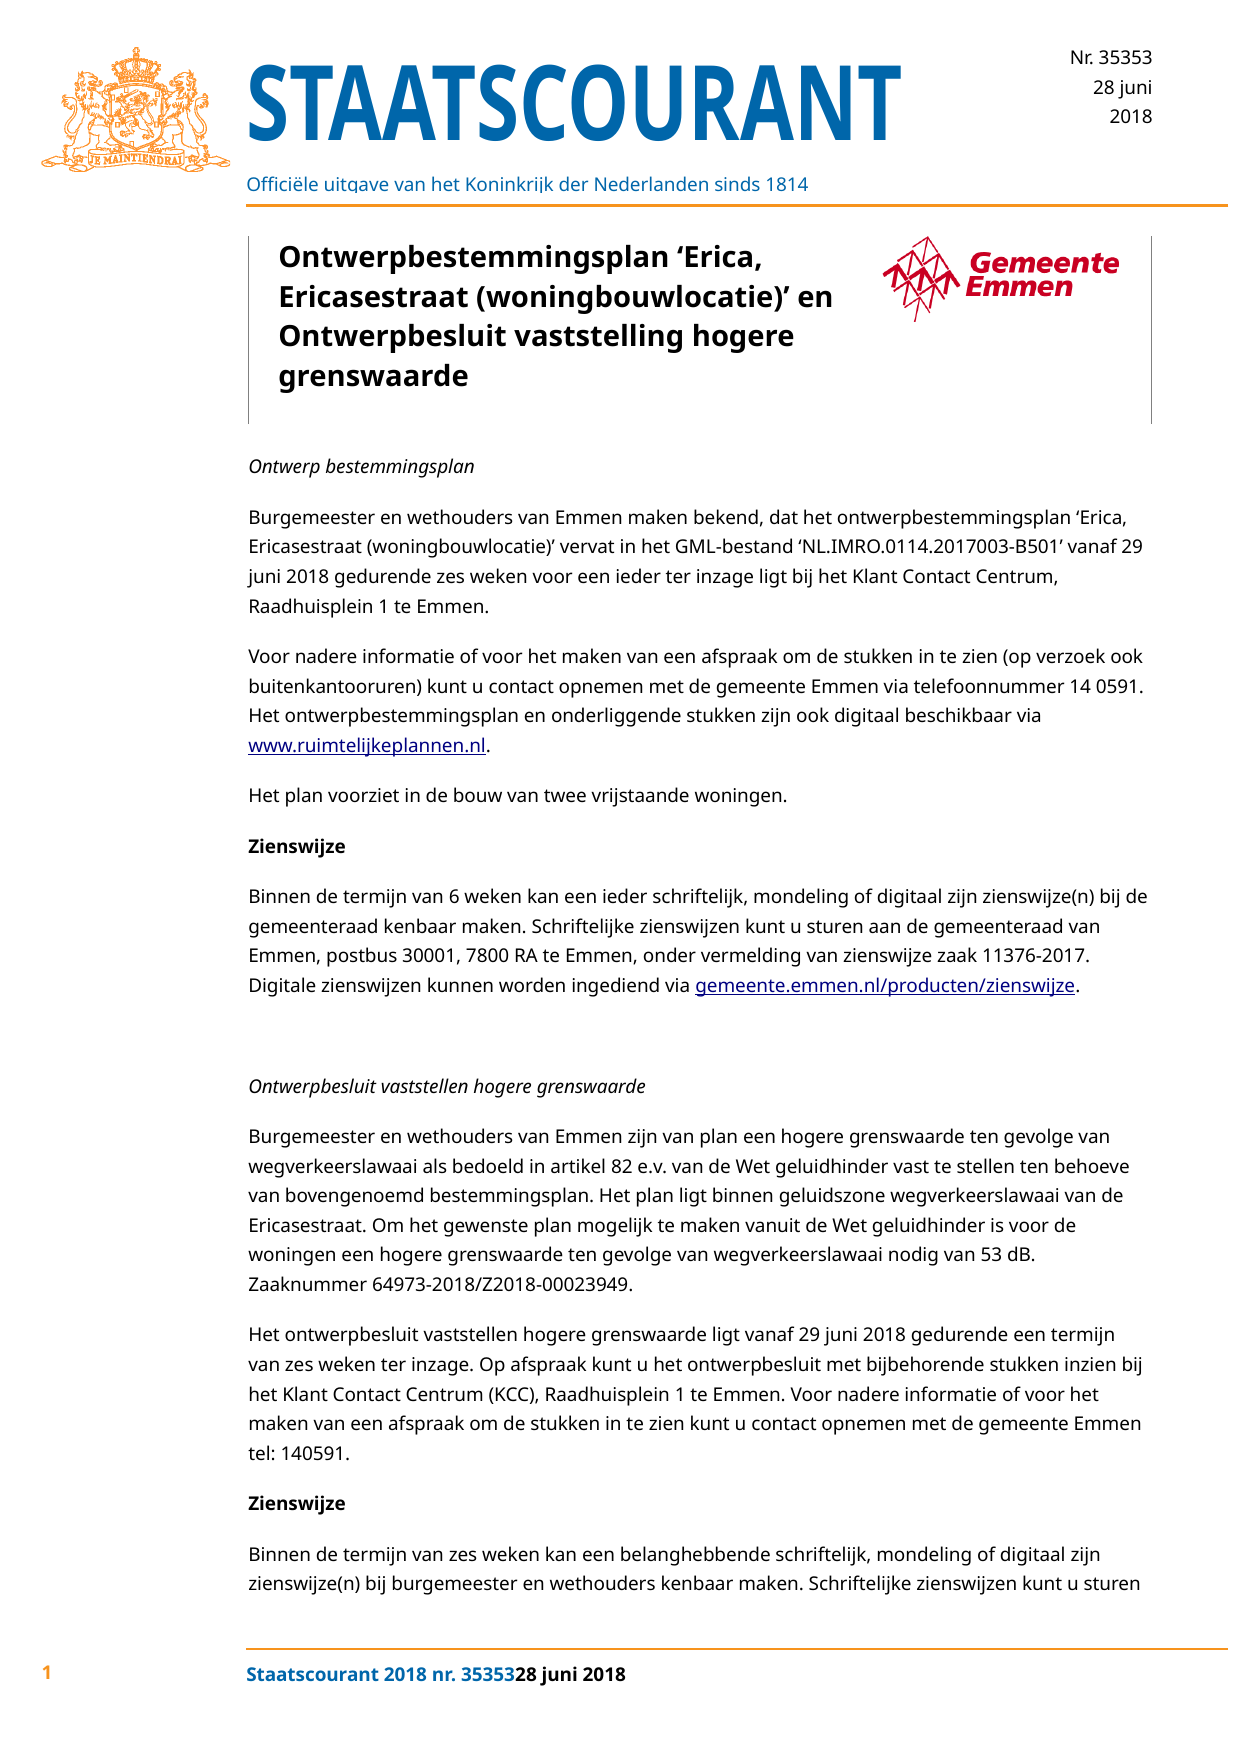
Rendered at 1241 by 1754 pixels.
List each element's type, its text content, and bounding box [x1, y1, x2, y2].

table_header Ontwerpbestemmingsplan ‘Erica, Ericasestraat (woningbouwlocatie)’ en Ontwerpbesluit vaststelling hogere grenswaarde [249, 236, 850, 424]
text Ontwerpbesluit vaststellen hogere grenswaarde [248, 1073, 1152, 1098]
text Binnen de termijn van zes weken kan een belanghebbende schriftelijk, mondeling of digitaal zijn zienswijze(n) bij burgemeester en wethouders kenbaar maken. Schriftelijke zienswijzen kunt u sturen [248, 1541, 1152, 1596]
text Zienswijze [248, 833, 1152, 858]
table_header [850, 236, 1151, 424]
text Voor nadere informatie of voor het maken van een afspraak om de stukken in te zien (op verzoek ook buitenkantooruren) kunt u contact opnemen met de gemeente Emmen via telefoonnummer 14 0591. Het ontwerpbestemmingsplan en onderliggende stukken zijn ook digitaal beschikbaar via www.ruimtelijkeplannen.nl. [248, 643, 1152, 758]
picture [41, 47, 231, 172]
text Burgemeester en wethouders van Emmen zijn van plan een hogere grenswaarde ten gevolge van wegverkeerslawaai als bedoeld in artikel 82 e.v. van de Wet geluidhinder vast te stellen ten behoeve van bovengenoemd bestemmingsplan. Het plan ligt binnen geluidszone wegverkeerslawaai van de Ericasestraat. Om het gewenste plan mogelijk te maken vanuit de Wet geluidhinder is voor de woningen een hogere grenswaarde ten gevolge van wegverkeerslawaai nodig van 53 dB. Zaaknummer 64973-2018/Z2018-00023949. [248, 1123, 1152, 1297]
text Het ontwerpbesluit vaststellen hogere grenswaarde ligt vanaf 29 juni 2018 gedurende een termijn van zes weken ter inzage. Op afspraak kunt u het ontwerpbesluit met bijbehorende stukken inzien bij het Klant Contact Centrum (KCC), Raadhuisplein 1 te Emmen. Voor nadere informatie of voor het maken van een afspraak om de stukken in te zien kunt u contact opnemen met de gemeente Emmen tel: 140591. [248, 1322, 1152, 1466]
text Burgemeester en wethouders van Emmen maken bekend, dat het ontwerpbestemmingsplan ‘Erica, Ericasestraat (woningbouwlocatie)’ vervat in het GML-bestand ‘NL.IMRO.0114.2017003-B501’ vanaf 29 juni 2018 gedurende zes weken voor een ieder ter inzage ligt bij het Klant Contact Centrum, Raadhuisplein 1 te Emmen. [248, 504, 1152, 618]
picture [882, 236, 1119, 322]
text Binnen de termijn van 6 weken kan een ieder schriftelijk, mondeling of digitaal zijn zienswijze(n) bij de gemeenteraad kenbaar maken. Schriftelijke zienswijzen kunt u sturen aan de gemeenteraad van Emmen, postbus 30001, 7800 RA te Emmen, onder vermelding van zienswijze zaak 11376-2017. Digitale zienswijzen kunnen worden ingediend via gemeente.emmen.nl/producten/zienswijze. [248, 883, 1152, 998]
text Zienswijze [248, 1490, 1152, 1516]
text Het plan voorziet in de bouw van twee vrijstaande woningen. [248, 782, 1152, 808]
text Ontwerp bestemmingsplan [248, 454, 1152, 479]
